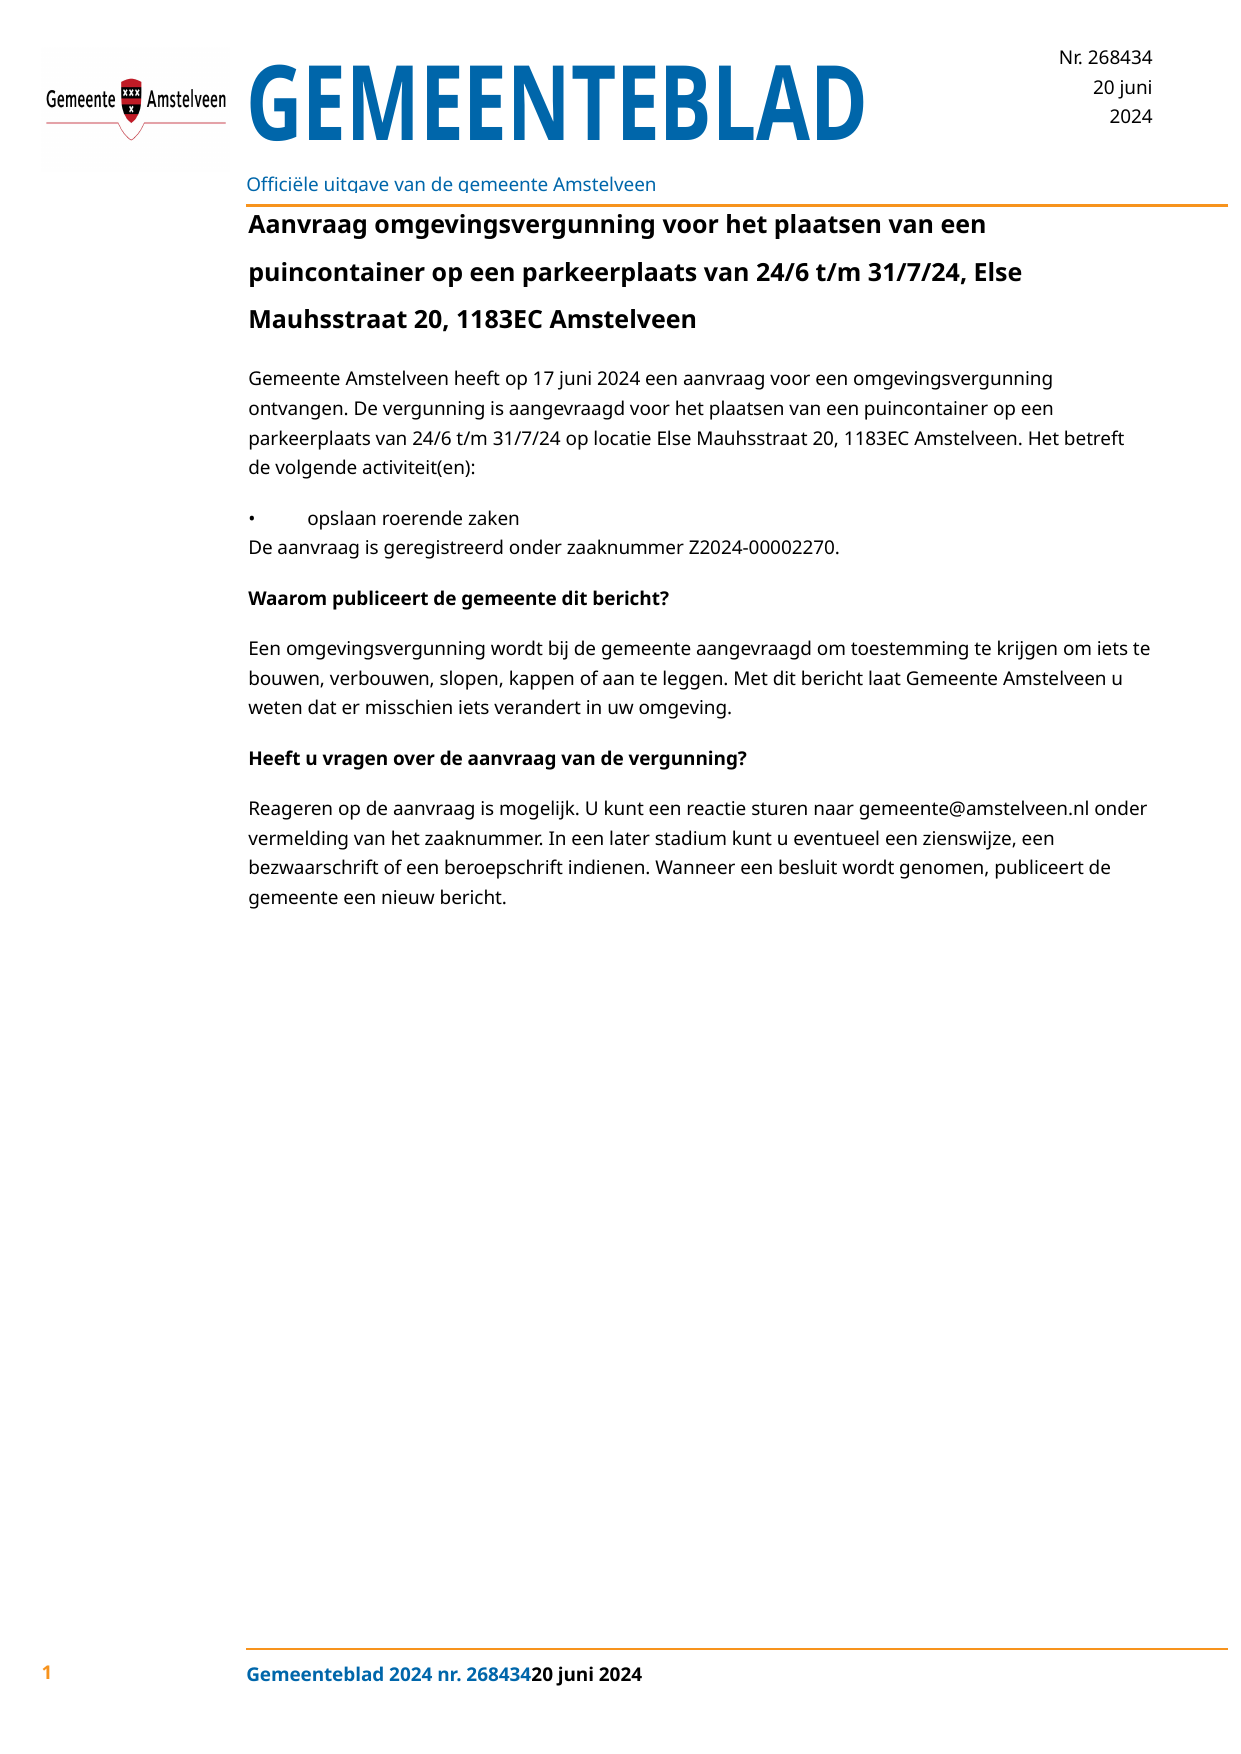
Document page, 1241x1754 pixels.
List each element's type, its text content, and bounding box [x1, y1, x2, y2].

text Heeft u vragen over de aanvraag van de vergunning? [248, 745, 1152, 770]
list opslaan roerende zaken [248, 505, 1152, 530]
text Waarom publiceert de gemeente dit bericht? [248, 585, 1152, 610]
text Aanvraag omgevingsvergunning voor het plaatsen van een puincontainer op een parkeerplaats van 24/6 t/m 31/7/24, Else Mauhsstraat 20, 1183EC Amstelveen [248, 207, 1152, 336]
text De aanvraag is geregistreerd onder zaaknummer Z2024-00002270. [248, 534, 1152, 560]
text Een omgevingsvergunning wordt bij de gemeente aangevraagd om toestemming te krijgen om iets te bouwen, verbouwen, slopen, kappen of aan te leggen. Met dit bericht laat Gemeente Amstelveen u weten dat er misschien iets verandert in uw omgeving. [248, 635, 1152, 720]
text Gemeente Amstelveen heeft op 17 juni 2024 een aanvraag voor een omgevingsvergunning ontvangen. De vergunning is aangevraagd voor het plaatsen van een puincontainer op een parkeerplaats van 24/6 t/m 31/7/24 op locatie Else Mauhsstraat 20, 1183EC Amstelveen. Het betreft de volgende activiteit(en): [248, 366, 1152, 480]
text Reageren op de aanvraag is mogelijk. U kunt een reactie sturen naar gemeente@amstelveen.nl onder vermelding van het zaaknummer. In een later stadium kunt u eventueel een zienswijze, een bezwaarschrift of een beroepschrift indienen. Wanneer een besluit wordt genomen, publiceert de gemeente een nieuw bericht. [248, 795, 1152, 909]
picture [41, 47, 231, 172]
